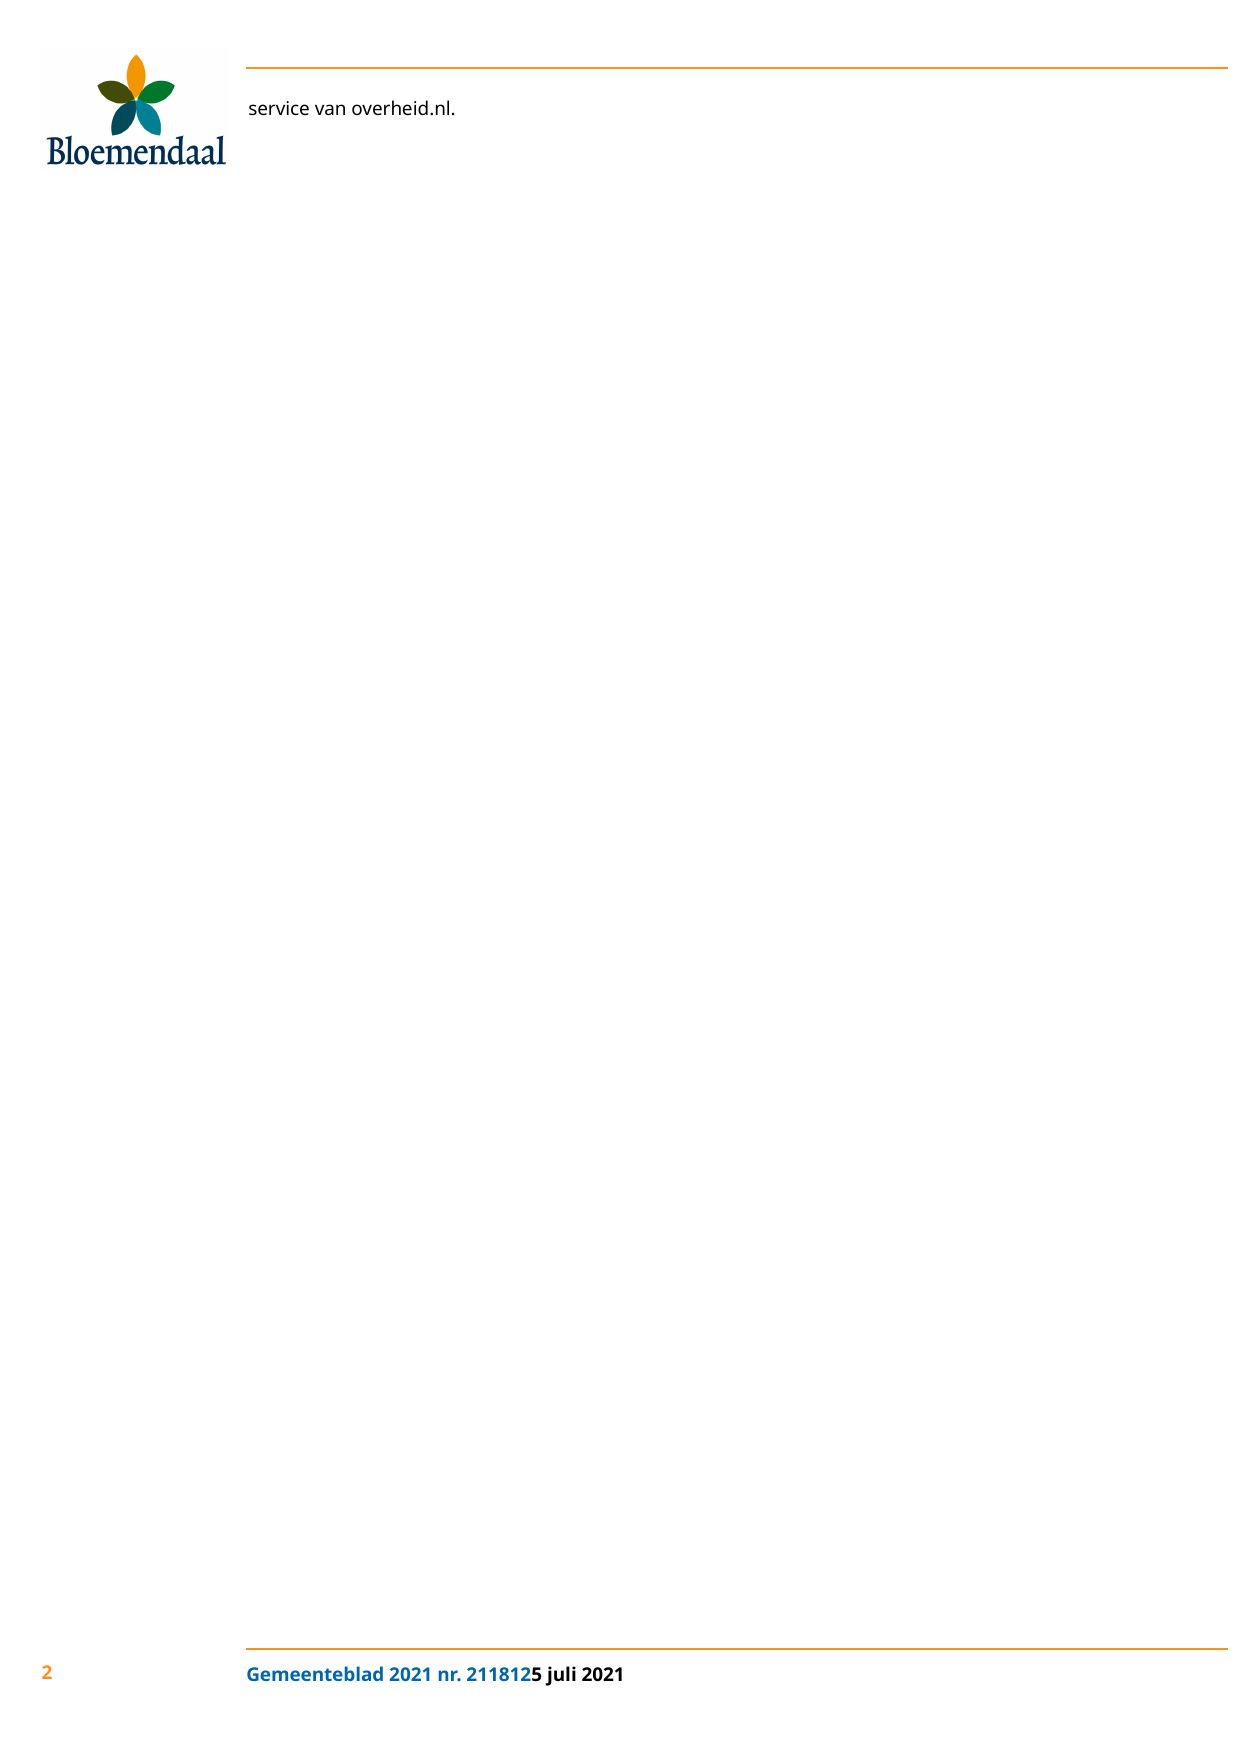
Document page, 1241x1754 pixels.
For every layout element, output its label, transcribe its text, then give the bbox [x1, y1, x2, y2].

text service van overheid.nl. [248, 95, 1152, 121]
picture [41, 47, 231, 172]
